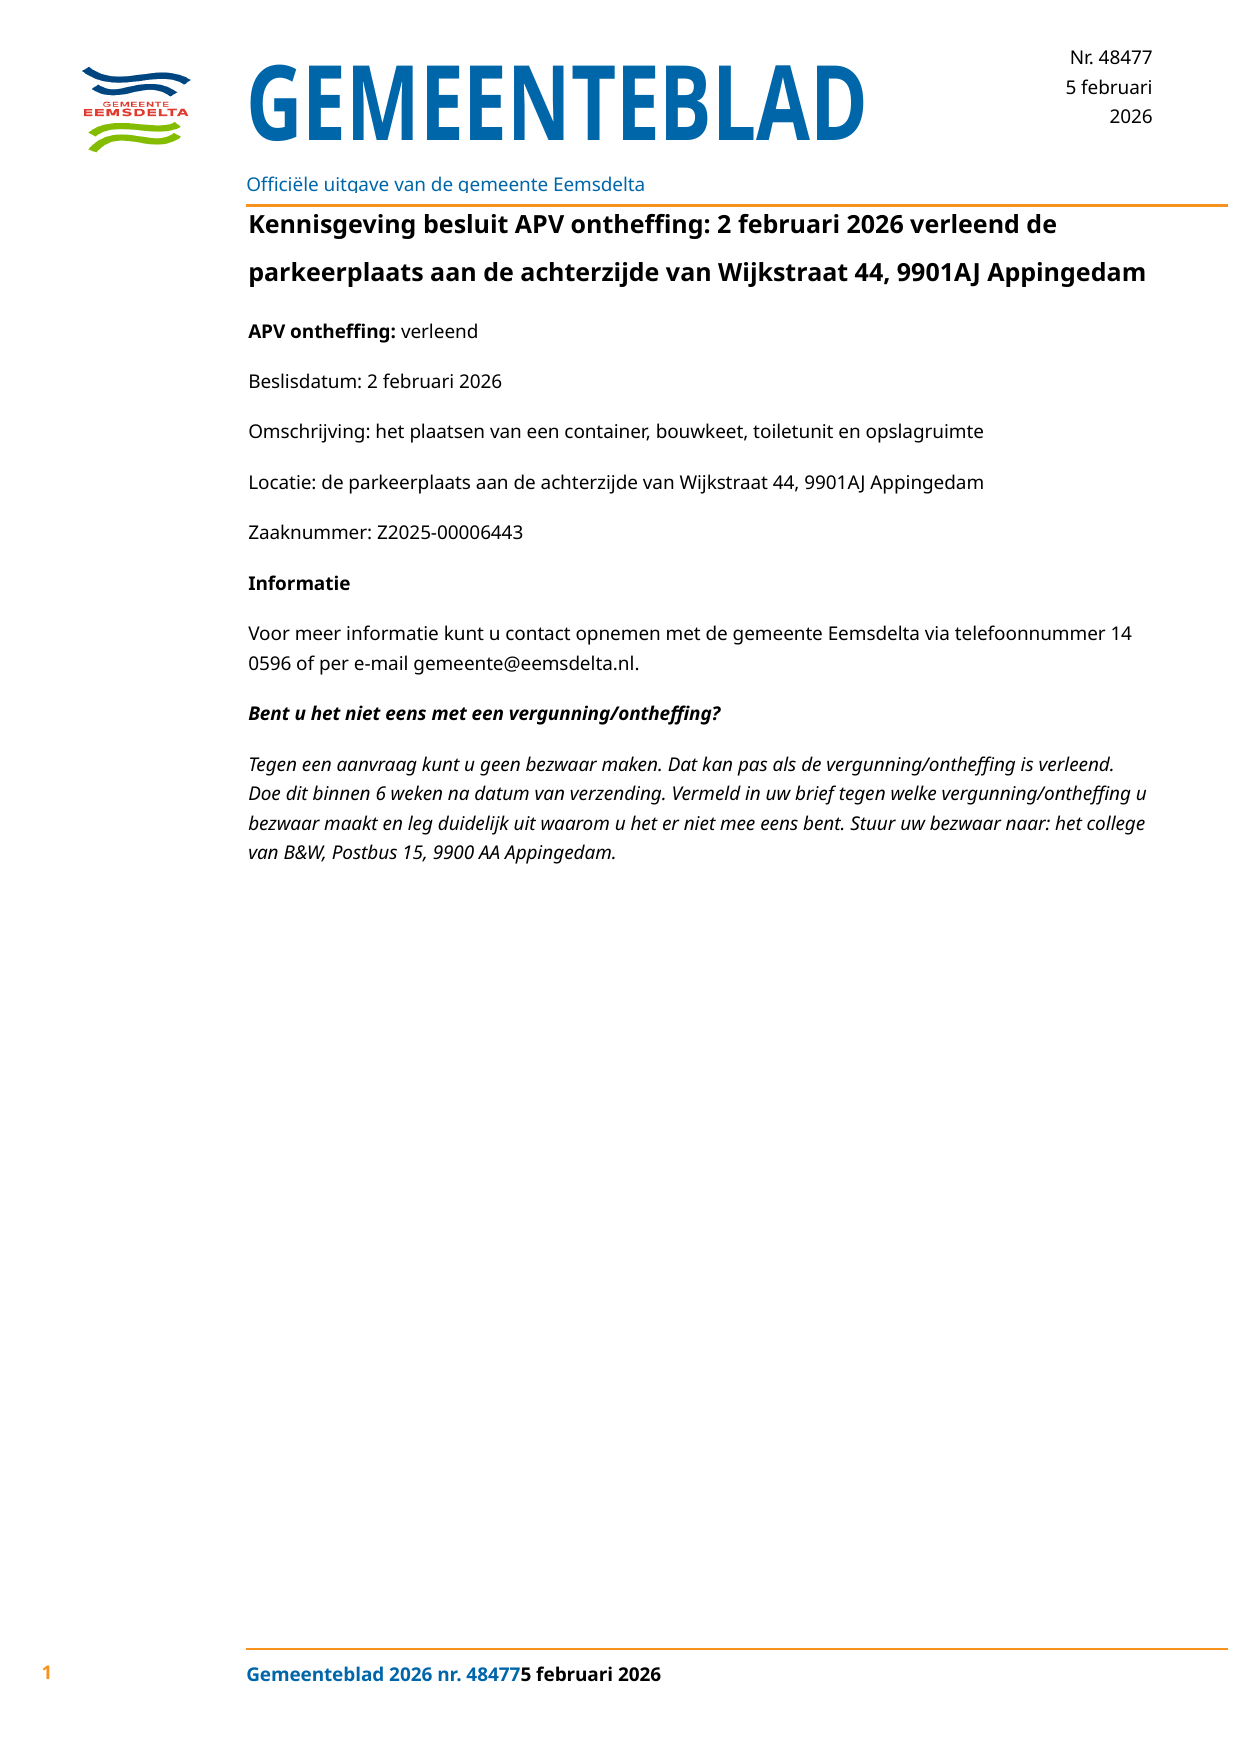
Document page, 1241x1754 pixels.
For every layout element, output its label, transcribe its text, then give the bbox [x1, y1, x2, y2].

text Beslisdatum: 2 februari 2026 [248, 368, 1152, 394]
text Bent u het niet eens met een vergunning/ontheffing? [248, 700, 1152, 726]
text Zaaknummer: Z2025-00006443 [248, 519, 1152, 545]
text Informatie [248, 570, 1152, 596]
text APV ontheffing: verleend [248, 318, 1152, 344]
text Omschrijving: het plaatsen van een container, bouwkeet, toiletunit en opslagruimte [248, 419, 1152, 444]
text Voor meer informatie kunt u contact opnemen met de gemeente Eemsdelta via telefoonnummer 14 0596 of per e-mail gemeente@eemsdelta.nl. [248, 620, 1152, 676]
text Kennisgeving besluit APV ontheffing: 2 februari 2026 verleend de parkeerplaats aan de achterzijde van Wijkstraat 44, 9901AJ Appingedam [248, 207, 1152, 288]
text Locatie: de parkeerplaats aan de achterzijde van Wijkstraat 44, 9901AJ Appingedam [248, 469, 1152, 495]
picture [41, 47, 231, 172]
text Tegen een aanvraag kunt u geen bezwaar maken. Dat kan pas als de vergunning/ontheffing is verleend. Doe dit binnen 6 weken na datum van verzending. Vermeld in uw brief tegen welke vergunning/ontheffing u bezwaar maakt en leg duidelijk uit waarom u het er niet mee eens bent. Stuur uw bezwaar naar: het college van B&W, Postbus 15, 9900 AA Appingedam. [248, 751, 1152, 865]
